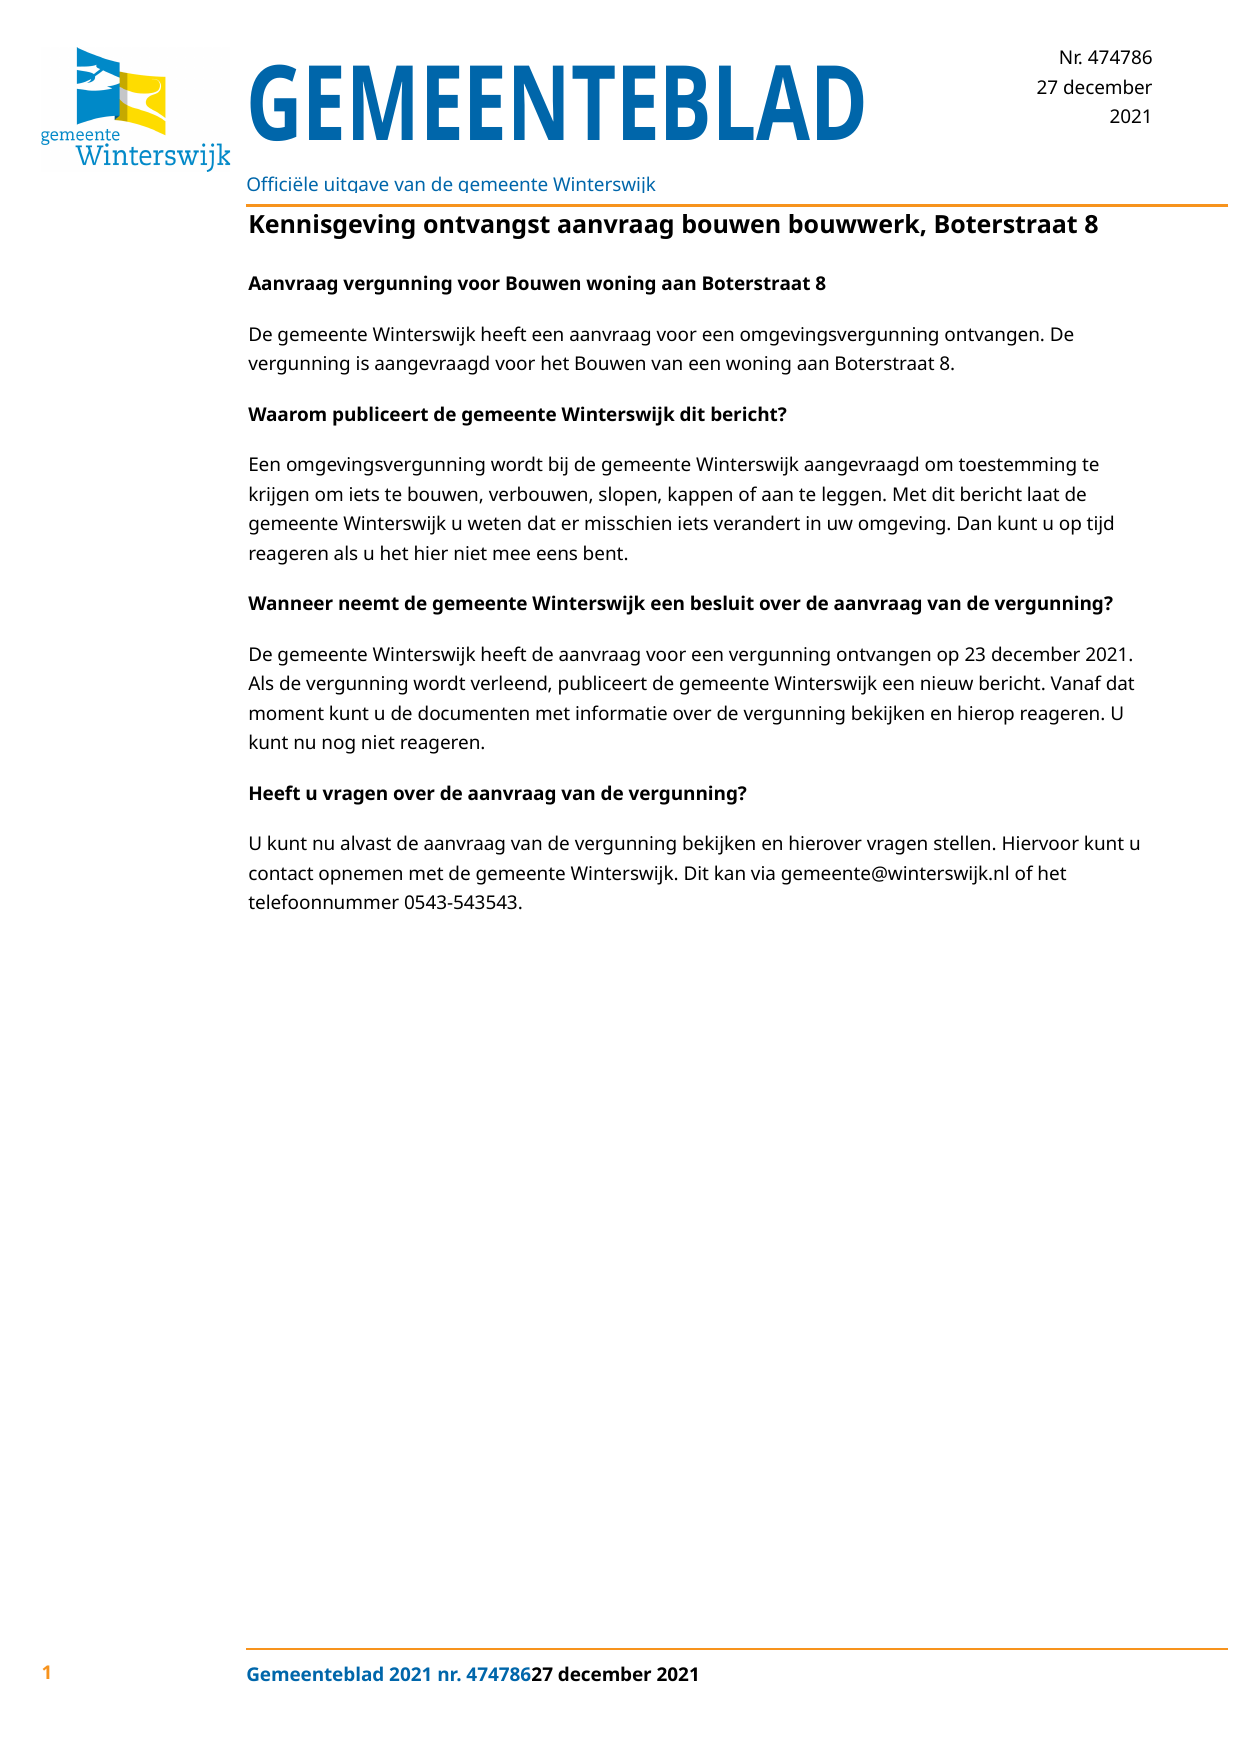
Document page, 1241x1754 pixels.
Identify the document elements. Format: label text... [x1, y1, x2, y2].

text Kennisgeving ontvangst aanvraag bouwen bouwwerk, Boterstraat 8 [248, 207, 1152, 241]
text U kunt nu alvast de aanvraag van de vergunning bekijken en hierover vragen stellen. Hiervoor kunt u contact opnemen met de gemeente Winterswijk. Dit kan via gemeente@winterswijk.nl of het telefoonnummer 0543-543543. [248, 830, 1152, 915]
text Een omgevingsvergunning wordt bij de gemeente Winterswijk aangevraagd om toestemming te krijgen om iets te bouwen, verbouwen, slopen, kappen of aan te leggen. Met dit bericht laat de gemeente Winterswijk u weten dat er misschien iets verandert in uw omgeving. Dan kunt u op tijd reageren als u het hier niet mee eens bent. [248, 451, 1152, 566]
text Waarom publiceert de gemeente Winterswijk dit bericht? [248, 401, 1152, 426]
text Heeft u vragen over de aanvraag van de vergunning? [248, 780, 1152, 806]
text Aanvraag vergunning voor Bouwen woning aan Boterstraat 8 [248, 270, 1152, 296]
text Wanneer neemt de gemeente Winterswijk een besluit over de aanvraag van de vergunning? [248, 590, 1152, 616]
picture [225, 153, 231, 162]
picture [41, 47, 231, 172]
text De gemeente Winterswijk heeft een aanvraag voor een omgevingsvergunning ontvangen. De vergunning is aangevraagd voor het Bouwen van een woning aan Boterstraat 8. [248, 321, 1152, 376]
text De gemeente Winterswijk heeft de aanvraag voor een vergunning ontvangen op 23 december 2021. Als de vergunning wordt verleend, publiceert de gemeente Winterswijk een nieuw bericht. Vanaf dat moment kunt u de documenten met informatie over de vergunning bekijken en hierop reageren. U kunt nu nog niet reageren. [248, 641, 1152, 755]
